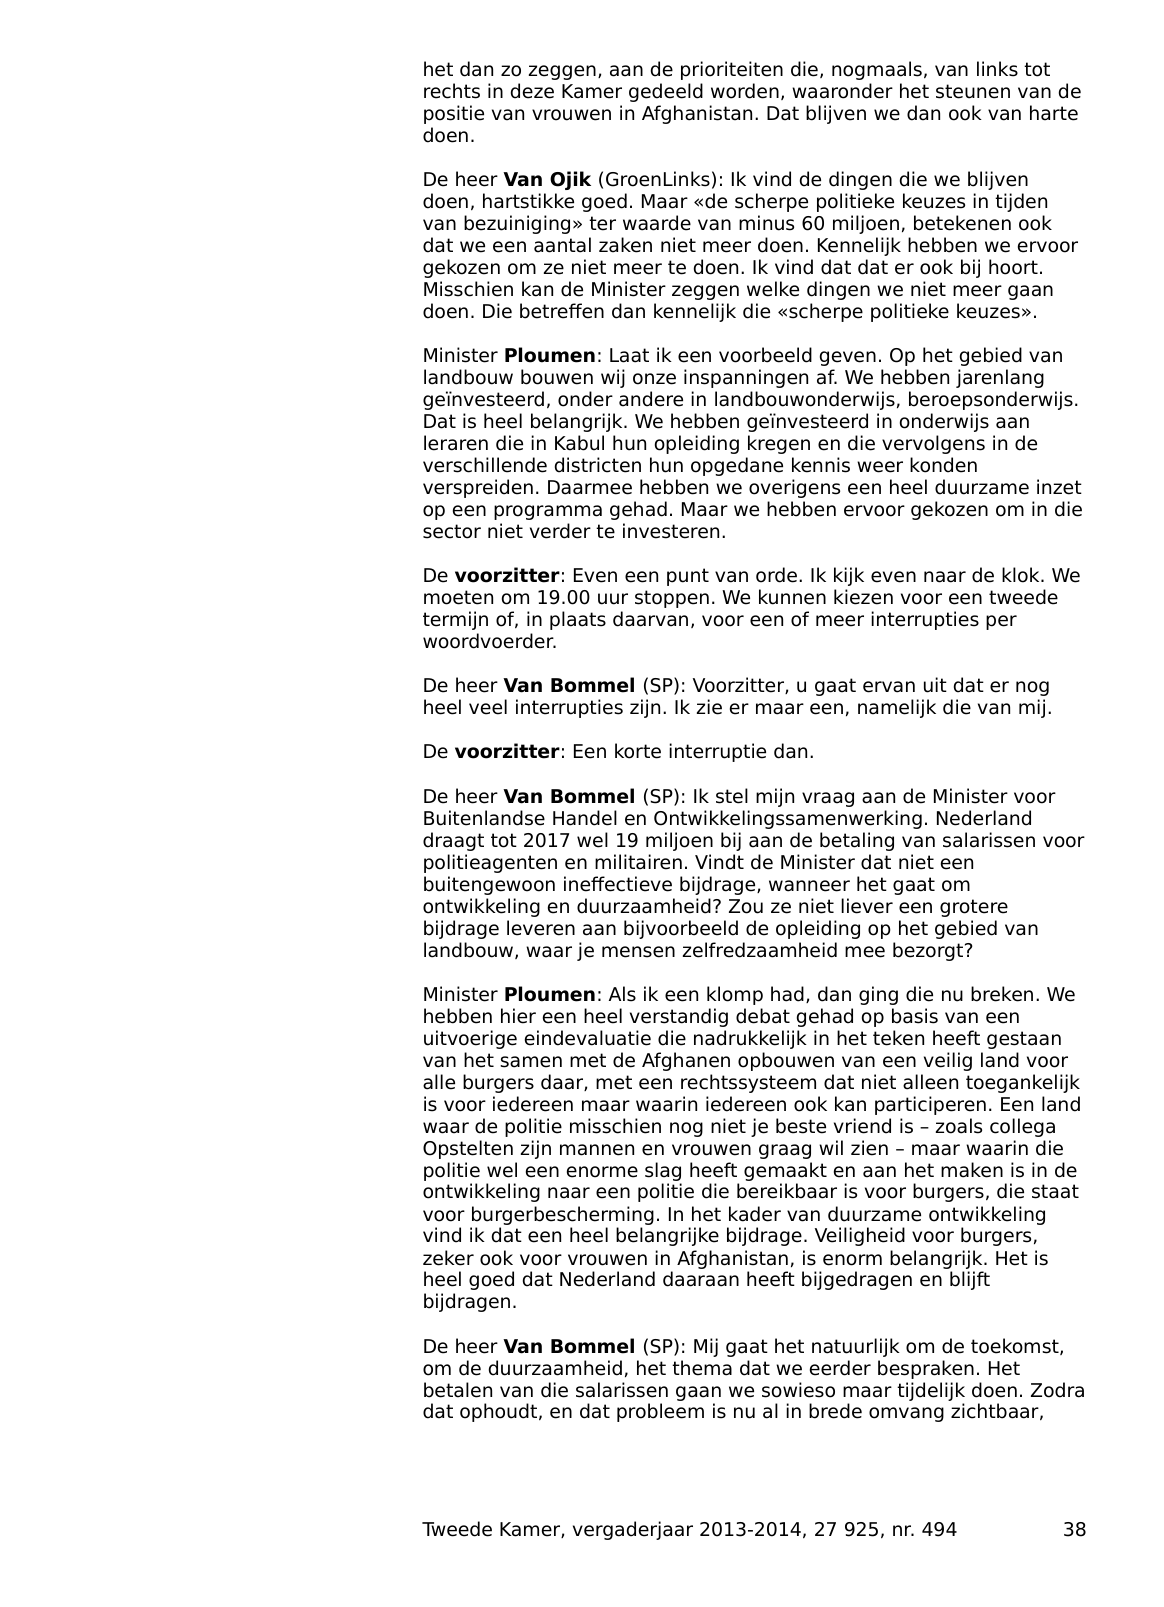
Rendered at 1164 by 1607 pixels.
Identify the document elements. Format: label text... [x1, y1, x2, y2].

text De voorzitter: Even een punt van orde. Ik kijk even naar de klok. We moeten om 19.00 uur stoppen. We kunnen kiezen voor een tweede termijn of, in plaats daarvan, voor een of meer interrupties per woordvoerder. [422, 565, 1087, 653]
text De heer Van Bommel (SP): Mij gaat het natuurlijk om de toekomst, om de duurzaamheid, het thema dat we eerder bespraken. Het betalen van die salarissen gaan we sowieso maar tijdelijk doen. Zodra dat ophoudt, en dat probleem is nu al in brede omvang zichtbaar, [422, 1336, 1087, 1423]
text De voorzitter: Een korte interruptie dan. [422, 741, 1087, 763]
text Minister Ploumen: Als ik een klomp had, dan ging die nu breken. We hebben hier een heel verstandig debat gehad op basis van een uitvoerige eindevaluatie die nadrukkelijk in het teken heeft gestaan van het samen met de Afghanen opbouwen van een veilig land voor alle burgers daar, met een rechtssysteem dat niet alleen toegankelijk is voor iedereen maar waarin iedereen ook kan participeren. Een land waar de politie misschien nog niet je beste vriend is – zoals collega Opstelten zijn mannen en vrouwen graag wil zien – maar waarin die politie wel een enorme slag heeft gemaakt en aan het maken is in de ontwikkeling naar een politie die bereikbaar is voor burgers, die staat voor burgerbescherming. In het kader van duurzame ontwikkeling vind ik dat een heel belangrijke bijdrage. Veiligheid voor burgers, zeker ook voor vrouwen in Afghanistan, is enorm belangrijk. Het is heel goed dat Nederland daaraan heeft bijgedragen en blijft bijdragen. [422, 984, 1087, 1313]
text De heer Van Bommel (SP): Voorzitter, u gaat ervan uit dat er nog heel veel interrupties zijn. Ik zie er maar een, namelijk die van mij. [422, 675, 1087, 719]
text De heer Van Ojik (GroenLinks): Ik vind de dingen die we blijven doen, hartstikke goed. Maar «de scherpe politieke keuzes in tijden van bezuiniging» ter waarde van minus 60 miljoen, betekenen ook dat we een aantal zaken niet meer doen. Kennelijk hebben we ervoor gekozen om ze niet meer te doen. Ik vind dat dat er ook bij hoort. Misschien kan de Minister zeggen welke dingen we niet meer gaan doen. Die betreffen dan kennelijk die «scherpe politieke keuzes». [422, 169, 1087, 323]
text het dan zo zeggen, aan de prioriteiten die, nogmaals, van links tot rechts in deze Kamer gedeeld worden, waaronder het steunen van de positie van vrouwen in Afghanistan. Dat blijven we dan ook van harte doen. [422, 59, 1087, 147]
text Minister Ploumen: Laat ik een voorbeeld geven. Op het gebied van landbouw bouwen wij onze inspanningen af. We hebben jarenlang geïnvesteerd, onder andere in landbouwonderwijs, beroepsonderwijs. Dat is heel belangrijk. We hebben geïnvesteerd in onderwijs aan leraren die in Kabul hun opleiding kregen en die vervolgens in de verschillende districten hun opgedane kennis weer konden verspreiden. Daarmee hebben we overigens een heel duurzame inzet op een programma gehad. Maar we hebben ervoor gekozen om in die sector niet verder te investeren. [422, 345, 1087, 543]
text De heer Van Bommel (SP): Ik stel mijn vraag aan de Minister voor Buitenlandse Handel en Ontwikkelingssamenwerking. Nederland draagt tot 2017 wel 19 miljoen bij aan de betaling van salarissen voor politieagenten en militairen. Vindt de Minister dat niet een buitengewoon ineffectieve bijdrage, wanneer het gaat om ontwikkeling en duurzaamheid? Zou ze niet liever een grotere bijdrage leveren aan bijvoorbeeld de opleiding op het gebied van landbouw, waar je mensen zelfredzaamheid mee bezorgt? [422, 786, 1087, 961]
